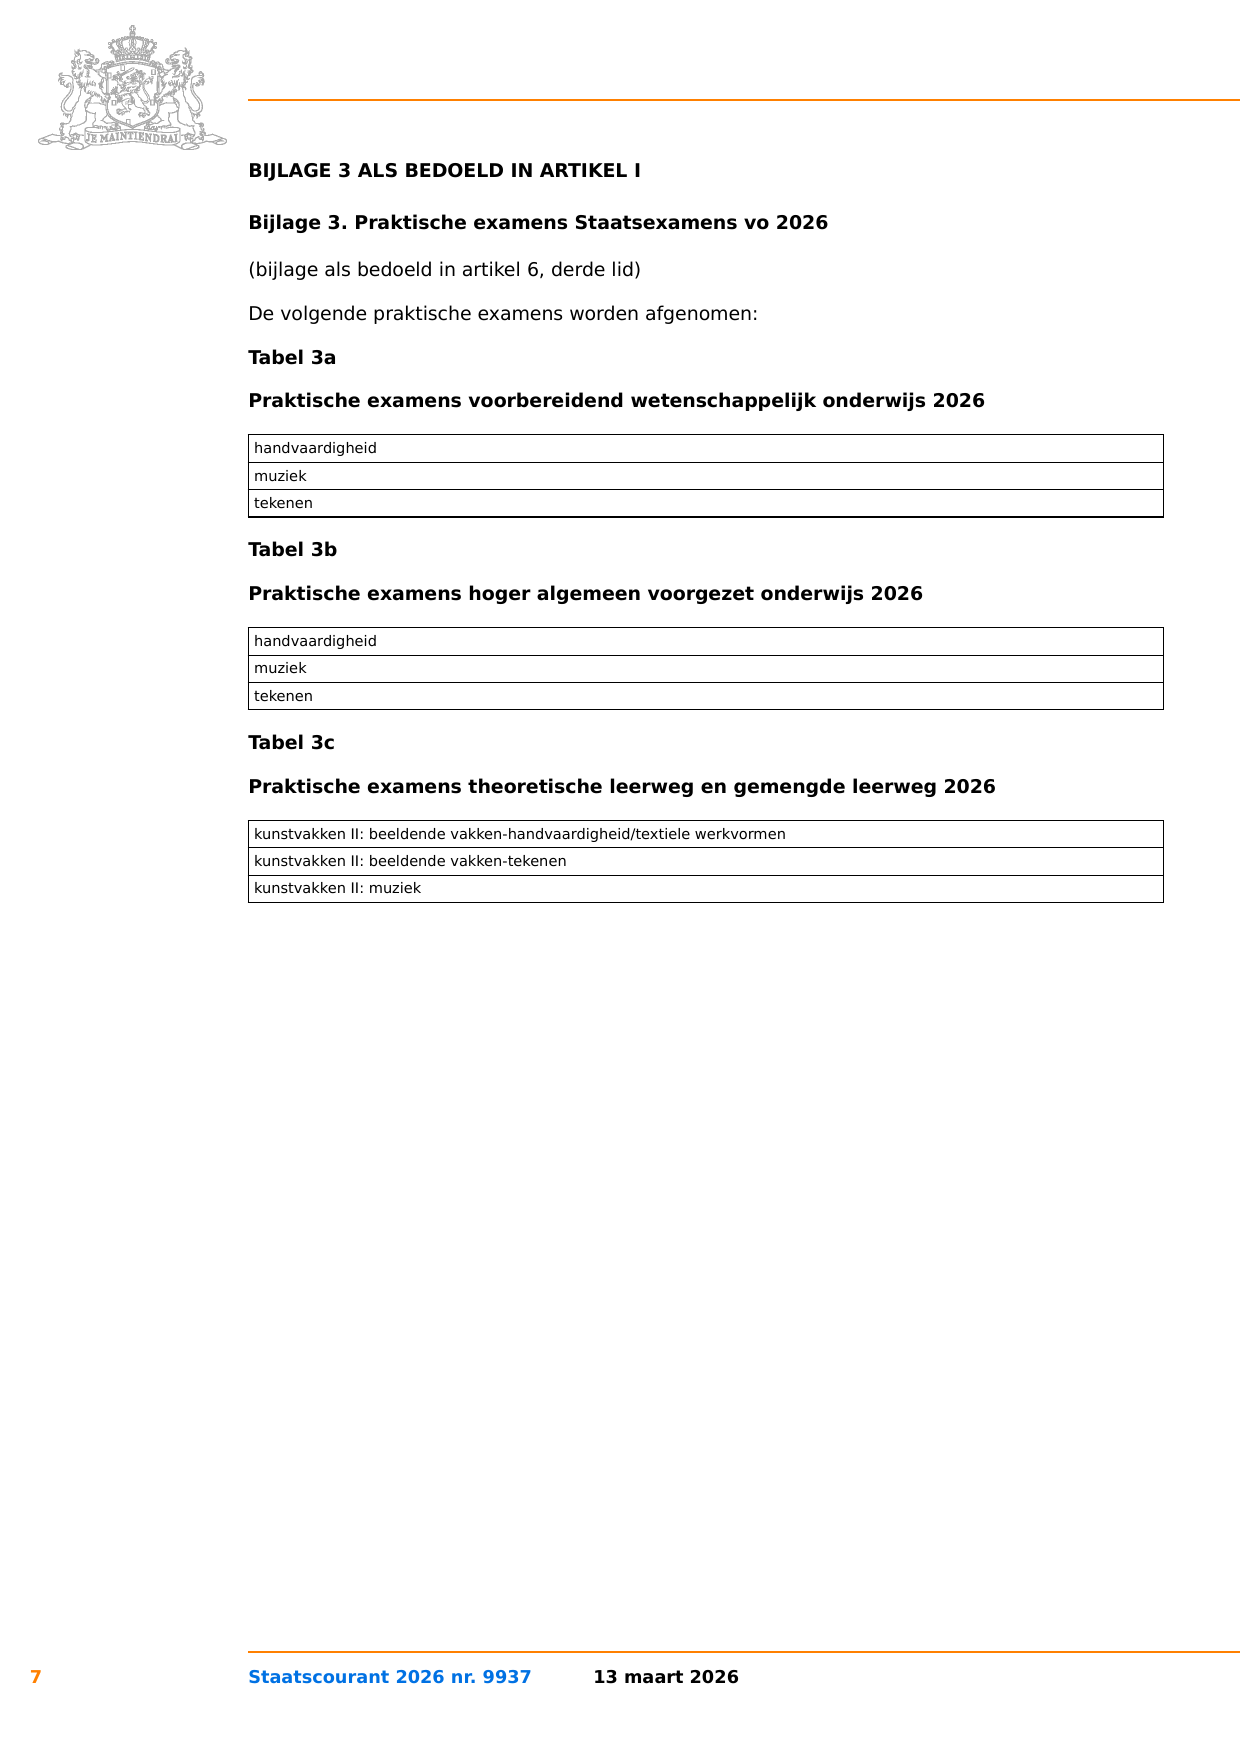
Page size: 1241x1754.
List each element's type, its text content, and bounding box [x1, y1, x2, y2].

subtitle Praktische examens hoger algemeen voorgezet onderwijs 2026 [248, 583, 1163, 605]
table_header handvaardigheid [249, 435, 1163, 462]
table_cell kunstvakken II: beeldende vakken-tekenen [249, 848, 1163, 875]
text De volgende praktische examens worden afgenomen: [248, 303, 1163, 325]
table_cell kunstvakken II: muziek [249, 876, 1163, 902]
subtitle BIJLAGE 3 ALS BEDOELD IN ARTIKEL I [248, 160, 1163, 182]
subtitle Tabel 3c [248, 732, 1163, 754]
subtitle Praktische examens theoretische leerweg en gemengde leerweg 2026 [248, 776, 1163, 798]
subtitle Bijlage 3. Praktische examens Staatsexamens vo 2026 [248, 212, 1163, 234]
table_header handvaardigheid [249, 628, 1163, 654]
subtitle Tabel 3b [248, 539, 1163, 561]
table_cell tekenen [249, 683, 1163, 709]
text (bijlage als bedoeld in artikel 6, derde lid) [248, 259, 1163, 281]
picture [38, 25, 227, 150]
table_cell tekenen [249, 490, 1163, 516]
subtitle Tabel 3a [248, 347, 1163, 368]
subtitle Praktische examens voorbereidend wetenschappelijk onderwijs 2026 [248, 390, 1163, 412]
table_cell muziek [249, 463, 1163, 489]
table_header kunstvakken II: beeldende vakken-handvaardigheid/textiele werkvormen [249, 821, 1163, 847]
table_cell muziek [249, 656, 1163, 682]
